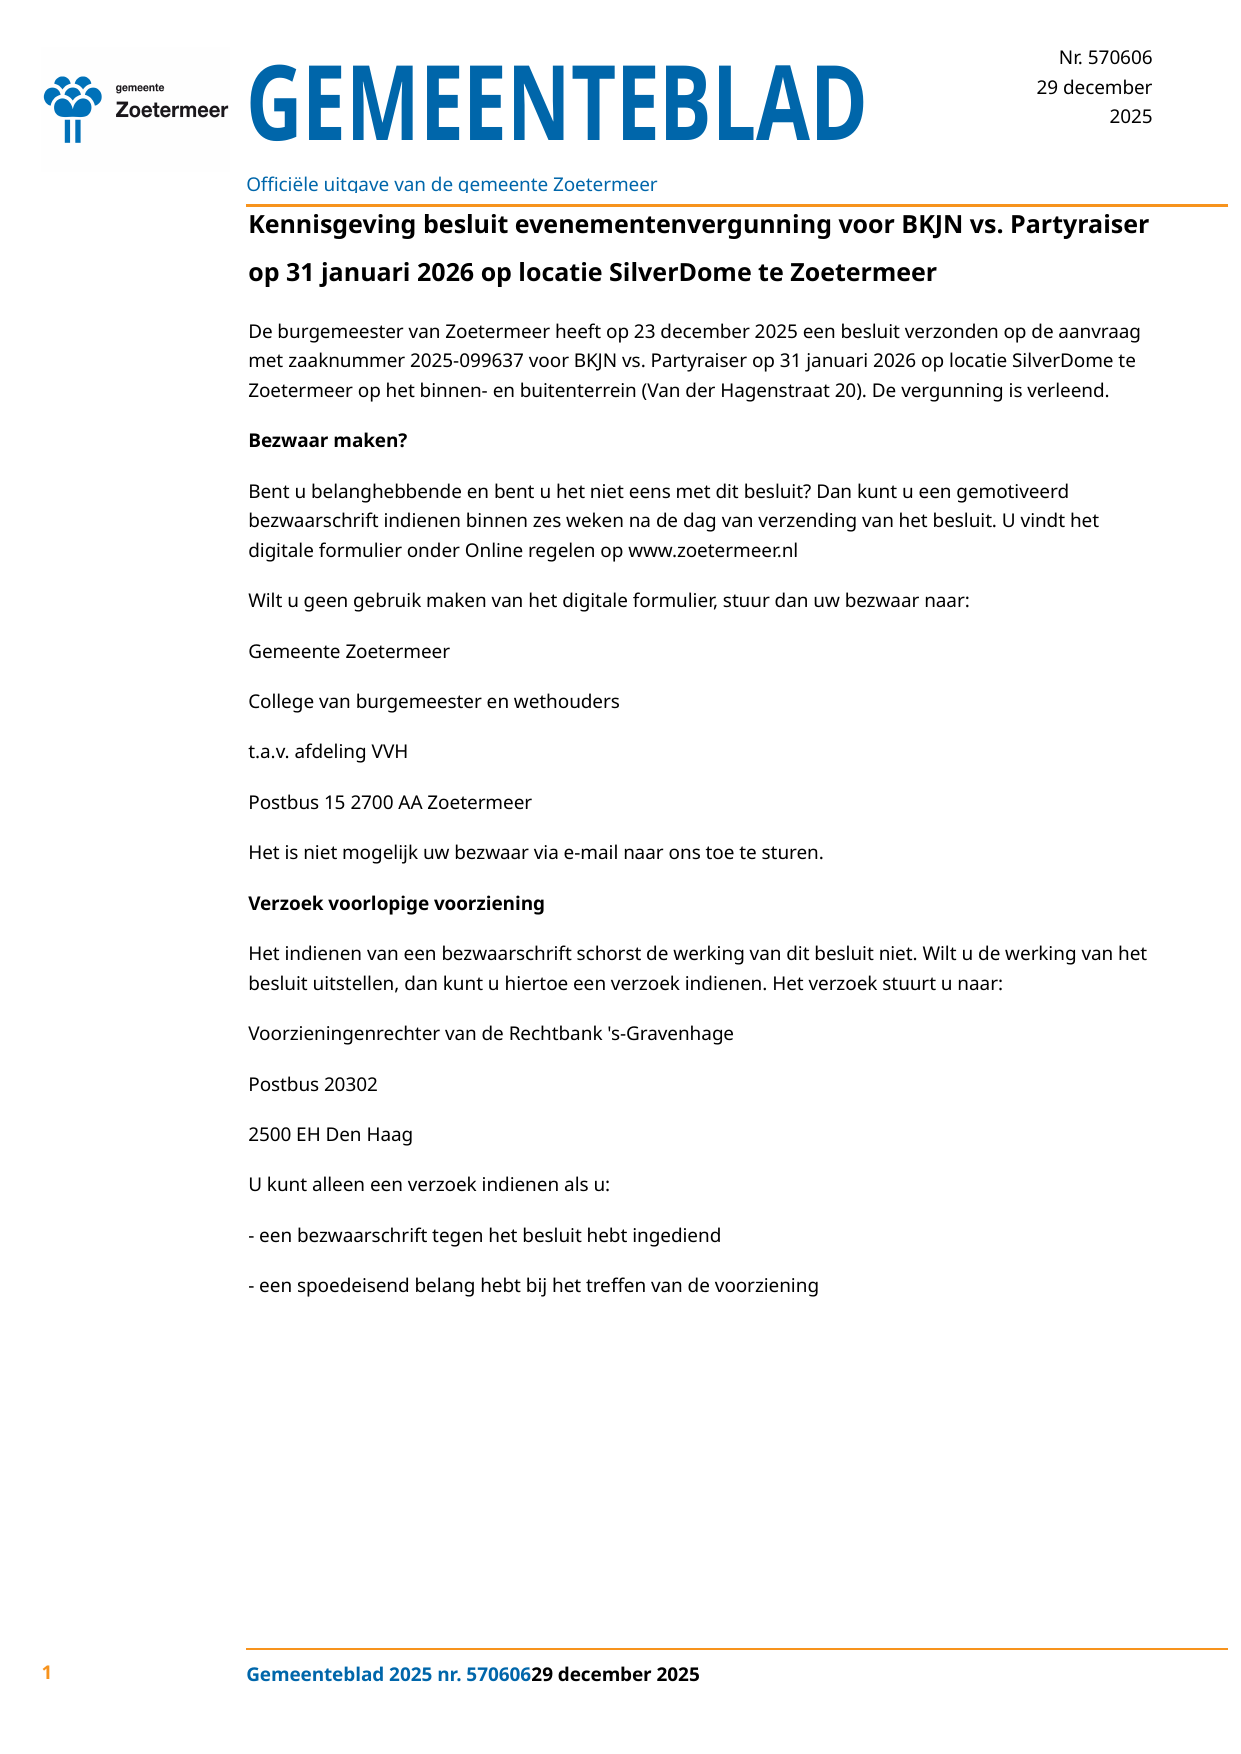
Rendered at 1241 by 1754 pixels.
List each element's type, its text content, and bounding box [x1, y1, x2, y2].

text Gemeente Zoetermeer [248, 638, 1152, 664]
text Voorzieningenrechter van de Rechtbank 's-Gravenhage [248, 1020, 1152, 1046]
text Het indienen van een bezwaarschrift schorst de werking van dit besluit niet. Wilt u de werking van het besluit uitstellen, dan kunt u hiertoe een verzoek indienen. Het verzoek stuurt u naar: [248, 940, 1152, 996]
text t.a.v. afdeling VVH [248, 739, 1152, 764]
text Postbus 20302 [248, 1071, 1152, 1097]
text Wilt u geen gebruik maken van het digitale formulier, stuur dan uw bezwaar naar: [248, 587, 1152, 613]
text Verzoek voorlopige voorziening [248, 890, 1152, 916]
text De burgemeester van Zoetermeer heeft op 23 december 2025 een besluit verzonden op de aanvraag met zaaknummer 2025-099637 voor BKJN vs. Partyraiser op 31 januari 2026 op locatie SilverDome te Zoetermeer op het binnen- en buitenterrein (Van der Hagenstraat 20). De vergunning is verleend. [248, 318, 1152, 403]
text 2500 EH Den Haag [248, 1121, 1152, 1147]
picture [41, 47, 231, 172]
text Postbus 15 2700 AA Zoetermeer [248, 789, 1152, 815]
text - een spoedeisend belang hebt bij het treffen van de voorziening [248, 1272, 1152, 1298]
text U kunt alleen een verzoek indienen als u: [248, 1172, 1152, 1197]
text Het is niet mogelijk uw bezwaar via e-mail naar ons toe te sturen. [248, 839, 1152, 865]
text - een bezwaarschrift tegen het besluit hebt ingediend [248, 1222, 1152, 1248]
text College van burgemeester en wethouders [248, 688, 1152, 714]
text Bezwaar maken? [248, 427, 1152, 453]
text Kennisgeving besluit evenementenvergunning voor BKJN vs. Partyraiser op 31 januari 2026 op locatie SilverDome te Zoetermeer [248, 207, 1152, 288]
text Bent u belanghebbende en bent u het niet eens met dit besluit? Dan kunt u een gemotiveerd bezwaarschrift indienen binnen zes weken na de dag van verzending van het besluit. U vindt het digitale formulier onder Online regelen op www.zoetermeer.nl [248, 478, 1152, 563]
